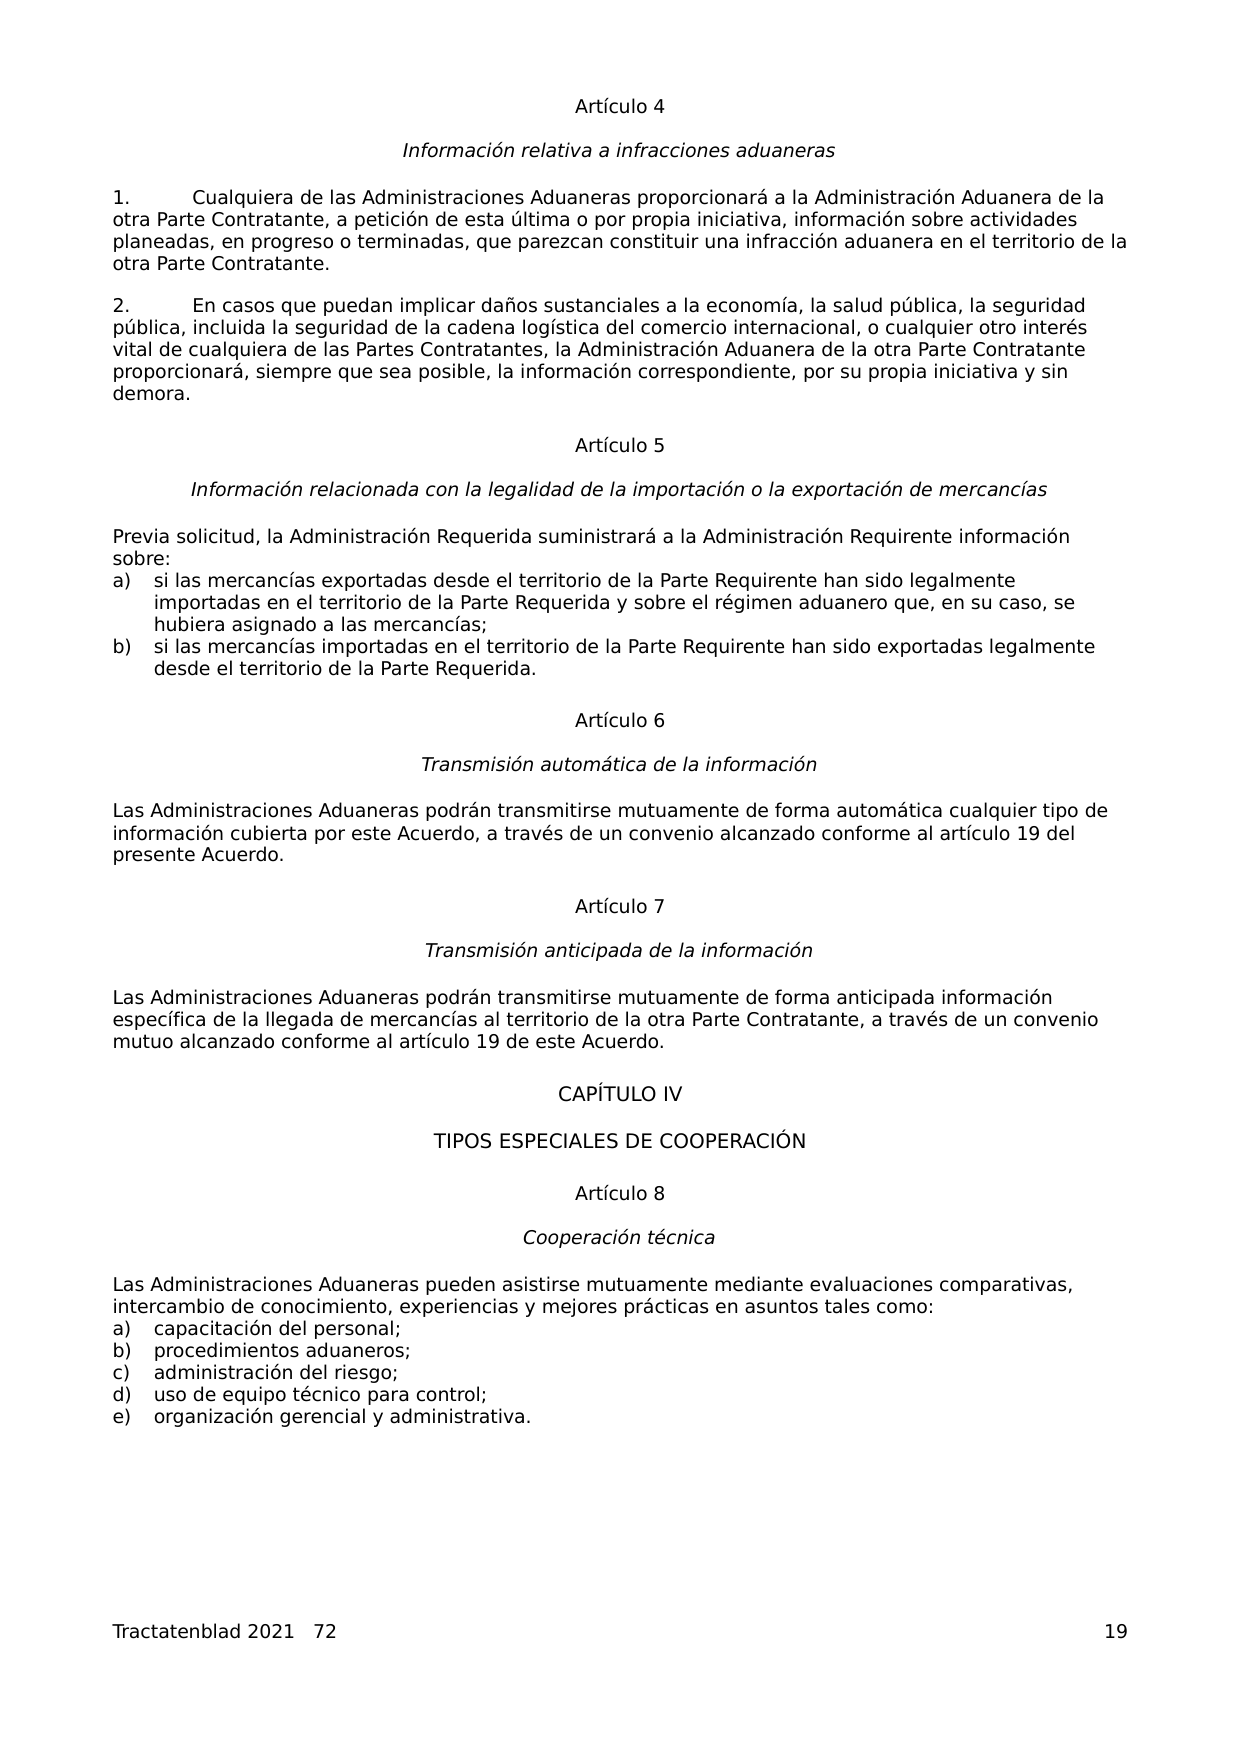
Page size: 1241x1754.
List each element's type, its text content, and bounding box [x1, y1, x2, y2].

subtitle CAPÍTULO IV TIPOS ESPECIALES DE COOPERACIÓN [112, 1083, 1128, 1153]
subtitle Artículo 7 Transmisión anticipada de la información [112, 896, 1128, 962]
text Las Administraciones Aduaneras podrán transmitirse mutuamente de forma automática cualquier tipo de información cubierta por este Acuerdo, a través de un convenio alcanzado conforme al artículo 19 del presente Acuerdo. [112, 800, 1128, 866]
text 2. En casos que puedan implicar daños sustanciales a la economía, la salud pública, la seguridad pública, incluida la seguridad de la cadena logística del comercio internacional, o cualquier otro interés vital de cualquiera de las Partes Contratantes, la Administración Aduanera de la otra Parte Contratante proporcionará, siempre que sea posible, la información correspondiente, por su propia iniciativa y sin demora. [112, 295, 1128, 405]
text c) administración del riesgo; [112, 1362, 1128, 1384]
text Previa solicitud, la Administración Requerida suministrará a la Administración Requirente información sobre: [112, 526, 1128, 569]
subtitle Artículo 5 Información relacionada con la legalidad de la importación o la exportación de mercancías [112, 435, 1128, 501]
text b) procedimientos aduaneros; [112, 1340, 1128, 1362]
subtitle Artículo 6 Transmisión automática de la información [112, 709, 1128, 775]
subtitle Artículo 8 Cooperación técnica [112, 1183, 1128, 1249]
text e) organización gerencial y administrativa. [112, 1406, 1128, 1428]
text b) si las mercancías importadas en el territorio de la Parte Requirente han sido exportadas legalmente desde el territorio de la Parte Requerida. [112, 636, 1128, 679]
text a) si las mercancías exportadas desde el territorio de la Parte Requirente han sido legalmente importadas en el territorio de la Parte Requerida y sobre el régimen aduanero que, en su caso, se hubiera asignado a las mercancías; [112, 569, 1128, 636]
text 1. Cualquiera de las Administraciones Aduaneras proporcionará a la Administración Aduanera de la otra Parte Contratante, a petición de esta última o por propia iniciativa, información sobre actividades planeadas, en progreso o terminadas, que parezcan constituir una infracción aduanera en el territorio de la otra Parte Contratante. [112, 187, 1128, 275]
text Las Administraciones Aduaneras pueden asistirse mutuamente mediante evaluaciones comparativas, intercambio de conocimiento, experiencias y mejores prácticas en asuntos tales como: [112, 1274, 1128, 1318]
text Las Administraciones Aduaneras podrán transmitirse mutuamente de forma anticipada información específica de la llegada de mercancías al territorio de la otra Parte Contratante, a través de un convenio mutuo alcanzado conforme al artículo 19 de este Acuerdo. [112, 987, 1128, 1053]
text a) capacitación del personal; [112, 1318, 1128, 1340]
text d) uso de equipo técnico para control; [112, 1384, 1128, 1406]
subtitle Artículo 4 Información relativa a infracciones aduaneras [112, 96, 1128, 162]
